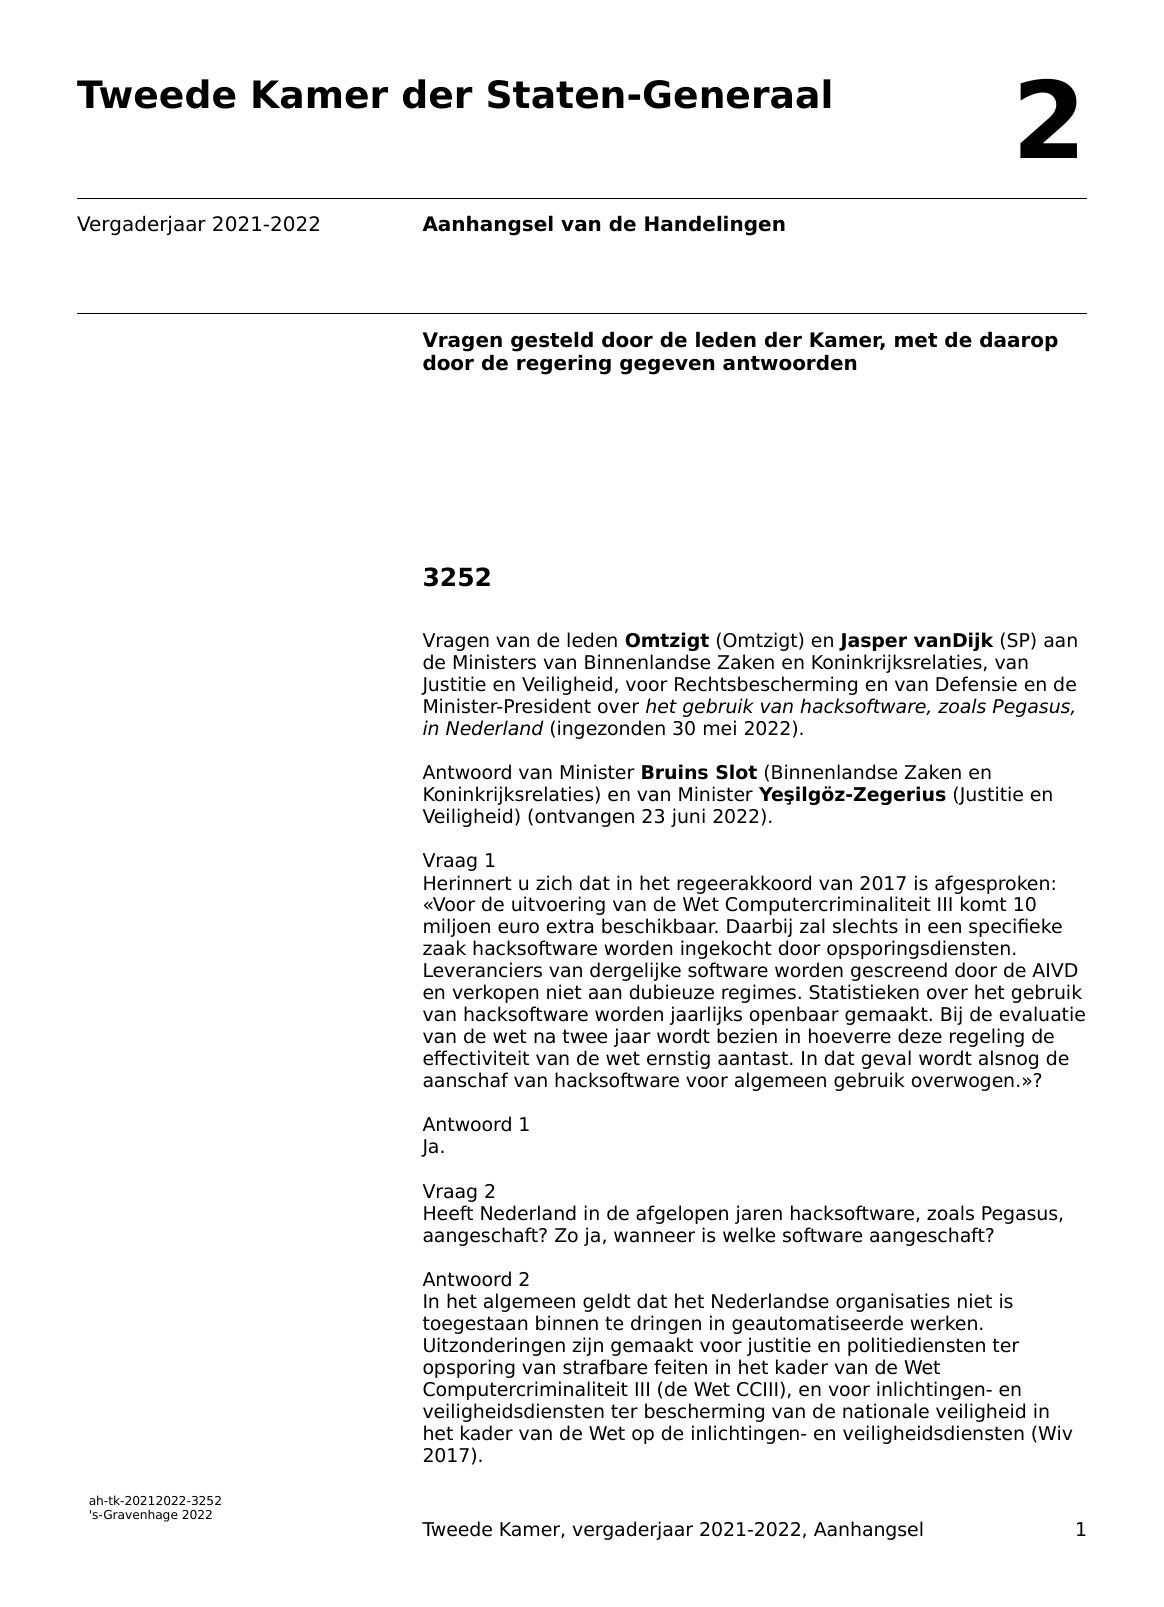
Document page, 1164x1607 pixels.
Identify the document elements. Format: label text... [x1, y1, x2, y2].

text 's-Gravenhage 2022 [88, 1508, 323, 1522]
text 3252 [422, 563, 1087, 592]
table_cell Aanhangsel van de Handelingen [422, 199, 1087, 313]
table_cell Vergaderjaar 2021-2022 [77, 199, 422, 313]
text In het algemeen geldt dat het Nederlandse organisaties niet is toegestaan binnen te dringen in geautomatiseerde werken. Uitzonderingen zijn gemaakt voor justitie en politiediensten ter opsporing van strafbare feiten in het kader van de Wet [422, 1291, 1087, 1378]
text Herinnert u zich dat in het regeerakkoord van 2017 is afgesproken: «Voor de uitvoering van de Wet Computercriminaliteit III komt 10 miljoen euro extra beschikbaar. Daarbij zal slechts in een specifieke zaak hacksoftware worden ingekocht door opsporingsdiensten. Leveranciers van dergelijke software worden gescreend door de AIVD en verkopen niet aan dubieuze regimes. Statistieken over het gebruik van hacksoftware worden jaarlijks openbaar gemaakt. Bij de evaluatie van de wet na twee jaar wordt bezien in hoeverre deze regeling de effectiviteit van de wet ernstig aantast. In dat geval wordt alsnog de aanschaf van hacksoftware voor algemeen gebruik overwogen.»? [422, 872, 1087, 1092]
table_cell [77, 314, 422, 375]
table_header 2 [886, 59, 1087, 198]
text Ja. [422, 1136, 1087, 1158]
text Computercriminaliteit III (de Wet CCIII), en voor inlichtingen- en veiligheidsdiensten ter bescherming van de nationale veiligheid in het kader van de Wet op de inlichtingen- en veiligheidsdiensten (Wiv 2017). [422, 1378, 1087, 1466]
text Antwoord van Minister Bruins Slot (Binnenlandse Zaken en Koninkrijksrelaties) en van Minister Yeşilgöz-Zegerius (Justitie en Veiligheid) (ontvangen 23 juni 2022). [422, 762, 1087, 828]
table_header Tweede Kamer der Staten-Generaal [77, 59, 886, 198]
text Heeft Nederland in de afgelopen jaren hacksoftware, zoals Pegasus, aangeschaft? Zo ja, wanneer is welke software aangeschaft? [422, 1202, 1087, 1246]
text Antwoord 2 [422, 1269, 1087, 1291]
table_cell Vragen gesteld door de leden der Kamer, met de daarop door de regering gegeven antwoorden [422, 314, 1087, 375]
text Vragen van de leden Omtzigt (Omtzigt) en Jasper vanDijk (SP) aan de Ministers van Binnenlandse Zaken en Koninkrijksrelaties, van Justitie en Veiligheid, voor Rechtsbescherming en van Defensie en de Minister-President over het gebruik van hacksoftware, zoals Pegasus, in Nederland (ingezonden 30 mei 2022). [422, 630, 1087, 740]
text Vraag 2 [422, 1181, 1087, 1202]
text ah-tk-20212022-3252 [88, 1494, 323, 1508]
text Antwoord 1 [422, 1114, 1087, 1136]
text Vraag 1 [422, 850, 1087, 872]
